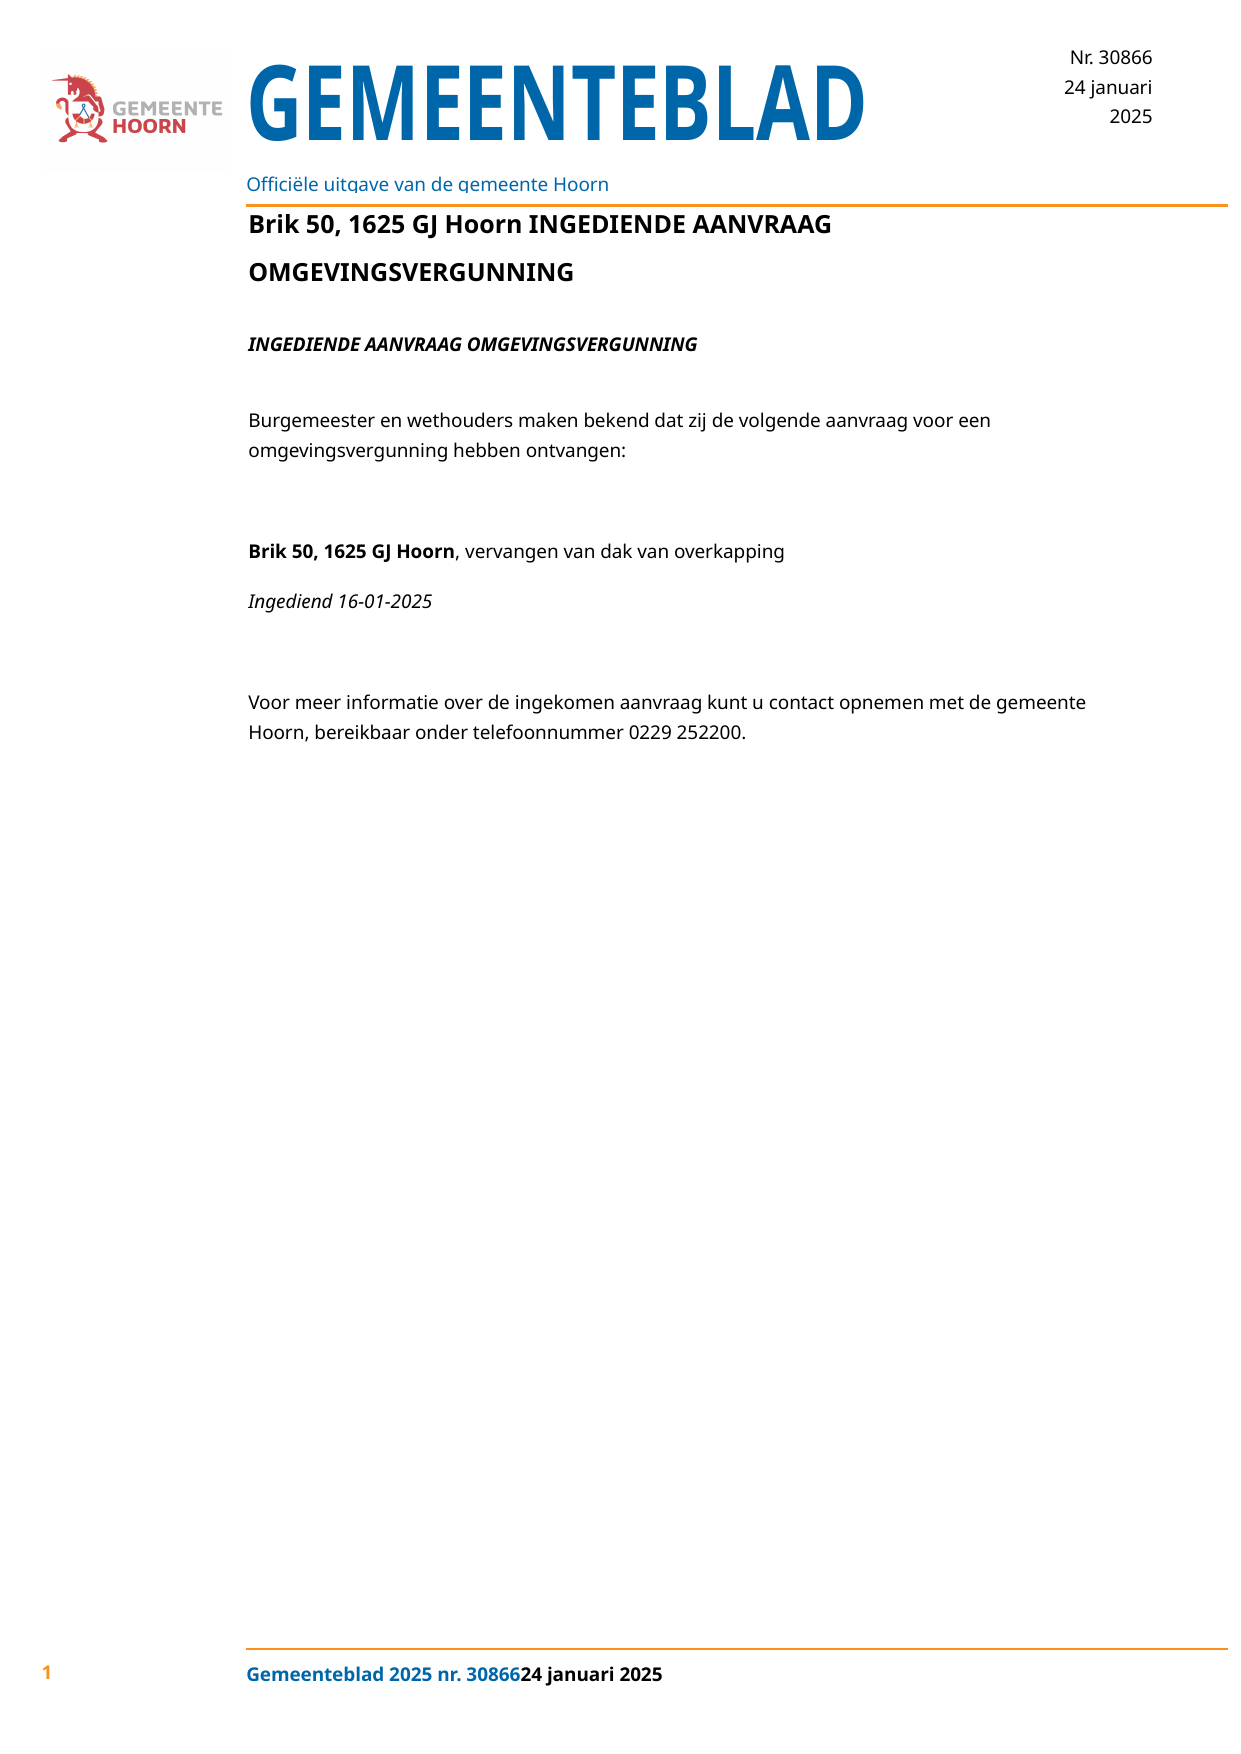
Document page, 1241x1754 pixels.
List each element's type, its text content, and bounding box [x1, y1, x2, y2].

picture [41, 47, 231, 172]
text Brik 50, 1625 GJ Hoorn INGEDIENDE AANVRAAG OMGEVINGSVERGUNNING [248, 207, 1152, 288]
text Burgemeester en wethouders maken bekend dat zij de volgende aanvraag voor een omgevingsvergunning hebben ontvangen: [248, 408, 1152, 463]
text Brik 50, 1625 GJ Hoorn, vervangen van dak van overkapping [248, 538, 1152, 564]
text INGEDIENDE AANVRAAG OMGEVINGSVERGUNNING [248, 331, 1152, 357]
text Ingediend 16-01-2025 [248, 588, 1152, 614]
text Voor meer informatie over de ingekomen aanvraag kunt u contact opnemen met de gemeente Hoorn, bereikbaar onder telefoonnummer 0229 252200. [248, 689, 1152, 744]
